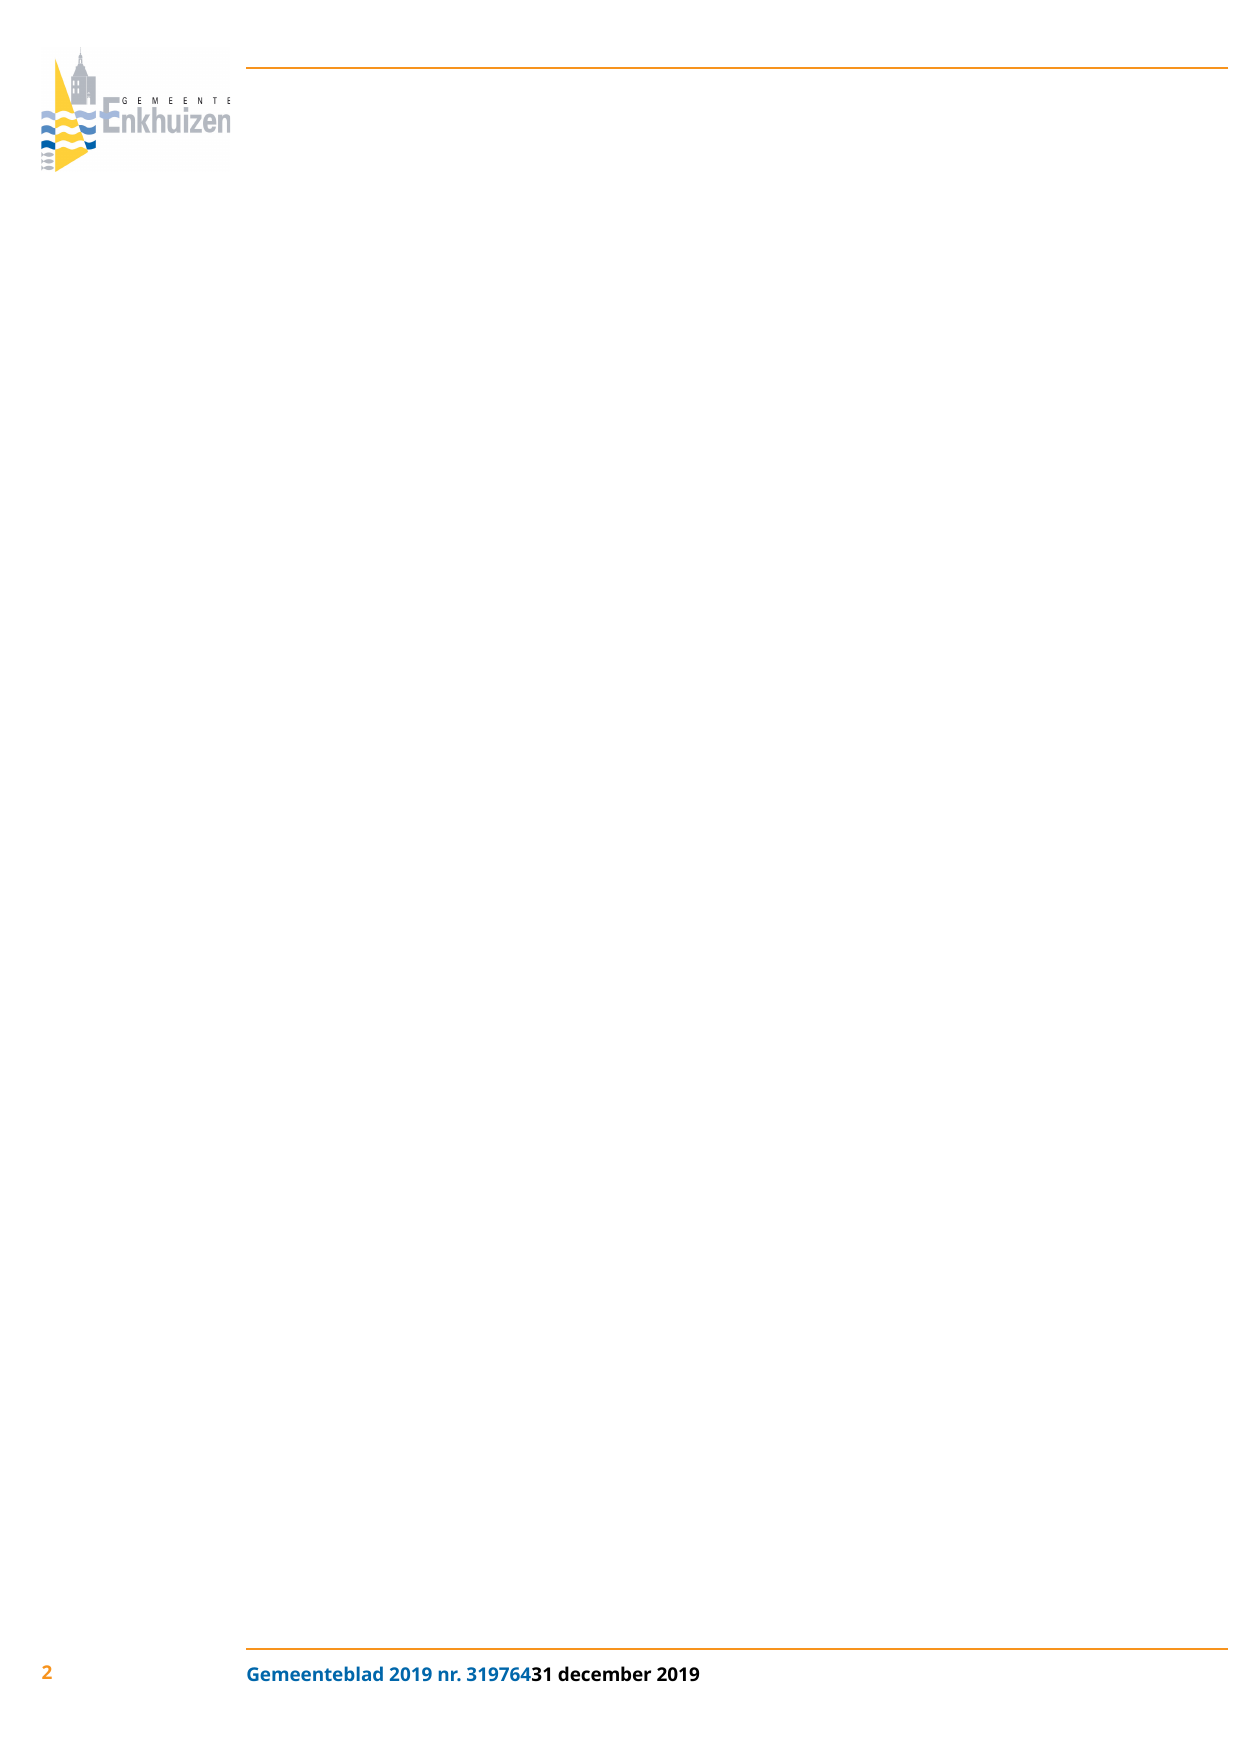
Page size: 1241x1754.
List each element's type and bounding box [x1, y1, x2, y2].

picture [41, 47, 231, 172]
